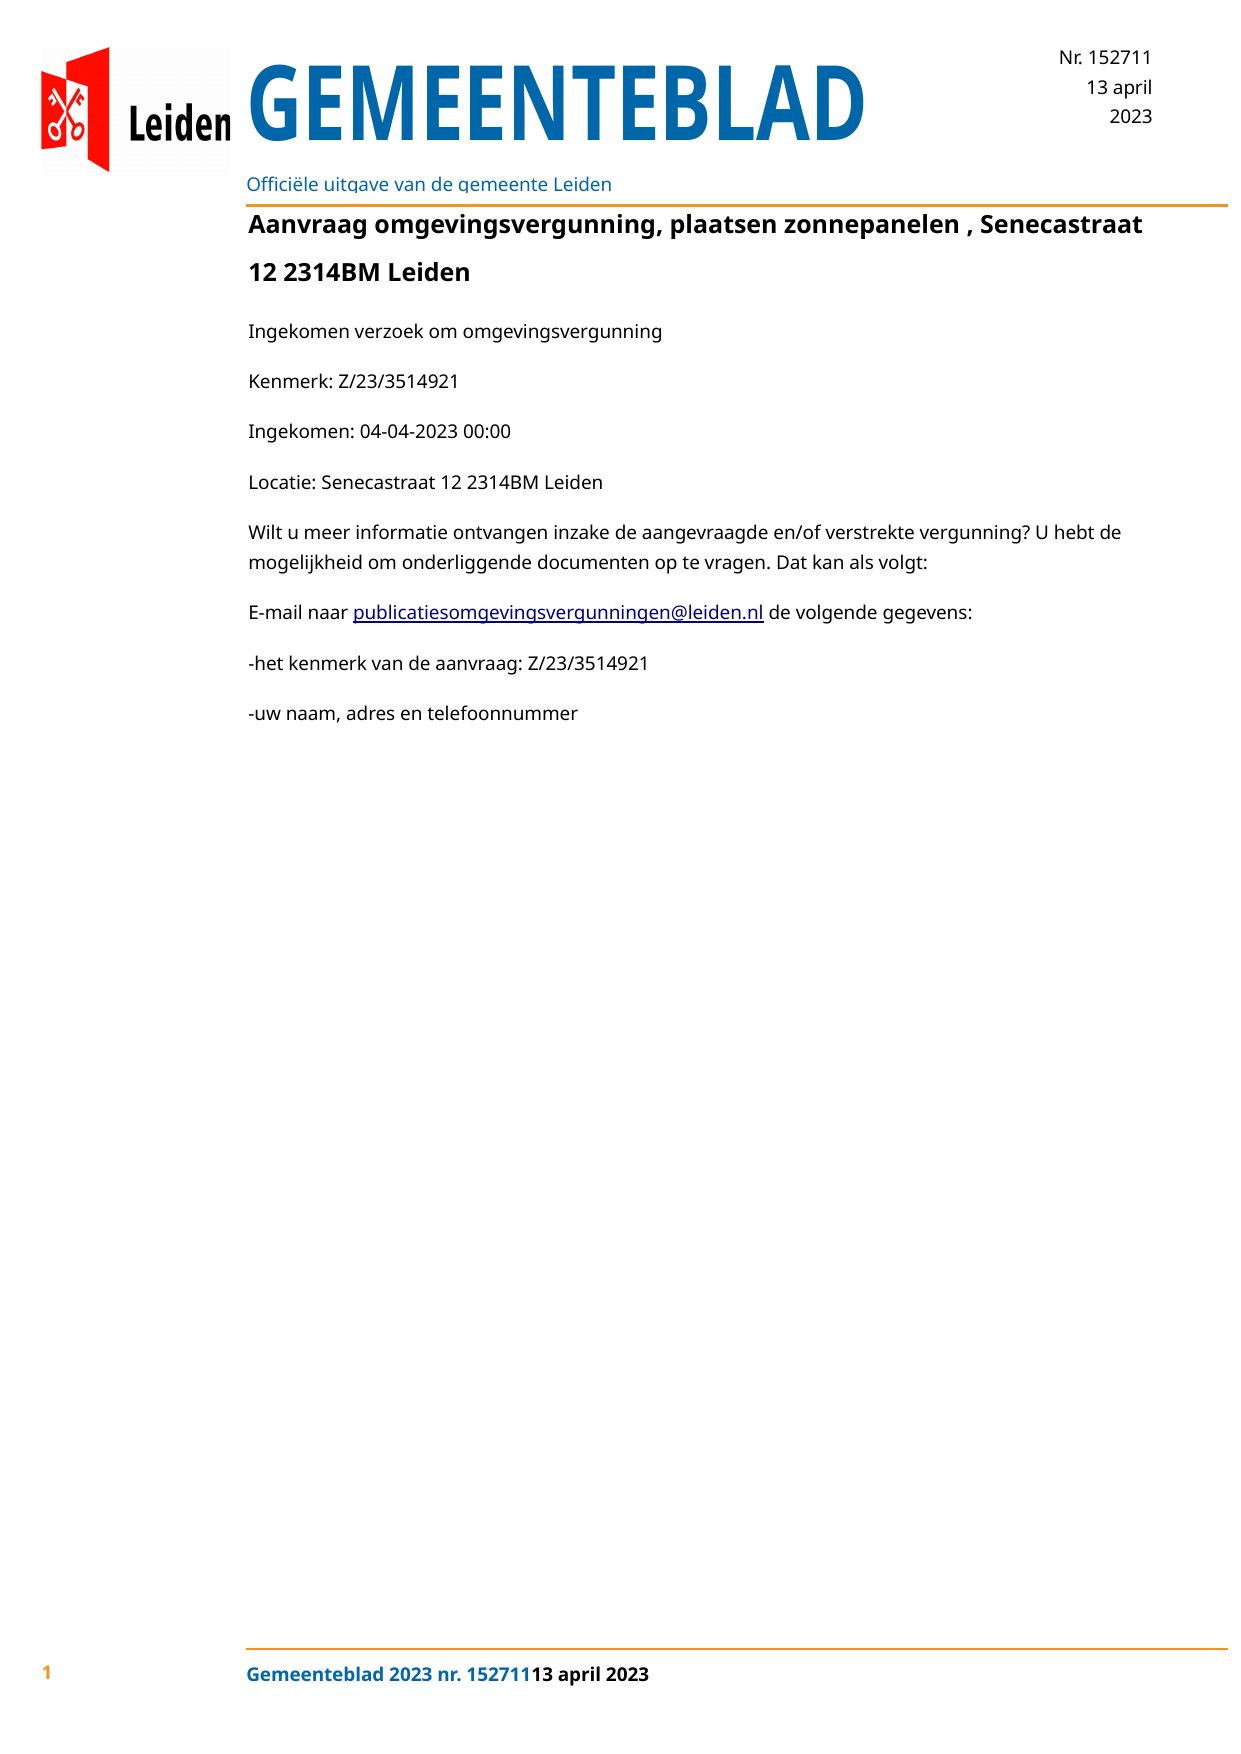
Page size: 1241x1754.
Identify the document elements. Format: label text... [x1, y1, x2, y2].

text Locatie: Senecastraat 12 2314BM Leiden [248, 469, 1152, 495]
text -het kenmerk van de aanvraag: Z/23/3514921 [248, 650, 1152, 676]
text -uw naam, adres en telefoonnummer [248, 700, 1152, 726]
text Aanvraag omgevingsvergunning, plaatsen zonnepanelen , Senecastraat 12 2314BM Leiden [248, 207, 1152, 288]
picture [41, 47, 231, 172]
text E-mail naar publicatiesomgevingsvergunningen@leiden.nl de volgende gegevens: [248, 599, 1152, 625]
text Wilt u meer informatie ontvangen inzake de aangevraagde en/of verstrekte vergunning? U hebt de mogelijkheid om onderliggende documenten op te vragen. Dat kan als volgt: [248, 519, 1152, 575]
text Kenmerk: Z/23/3514921 [248, 368, 1152, 394]
text Ingekomen verzoek om omgevingsvergunning [248, 318, 1152, 344]
text Ingekomen: 04-04-2023 00:00 [248, 419, 1152, 444]
